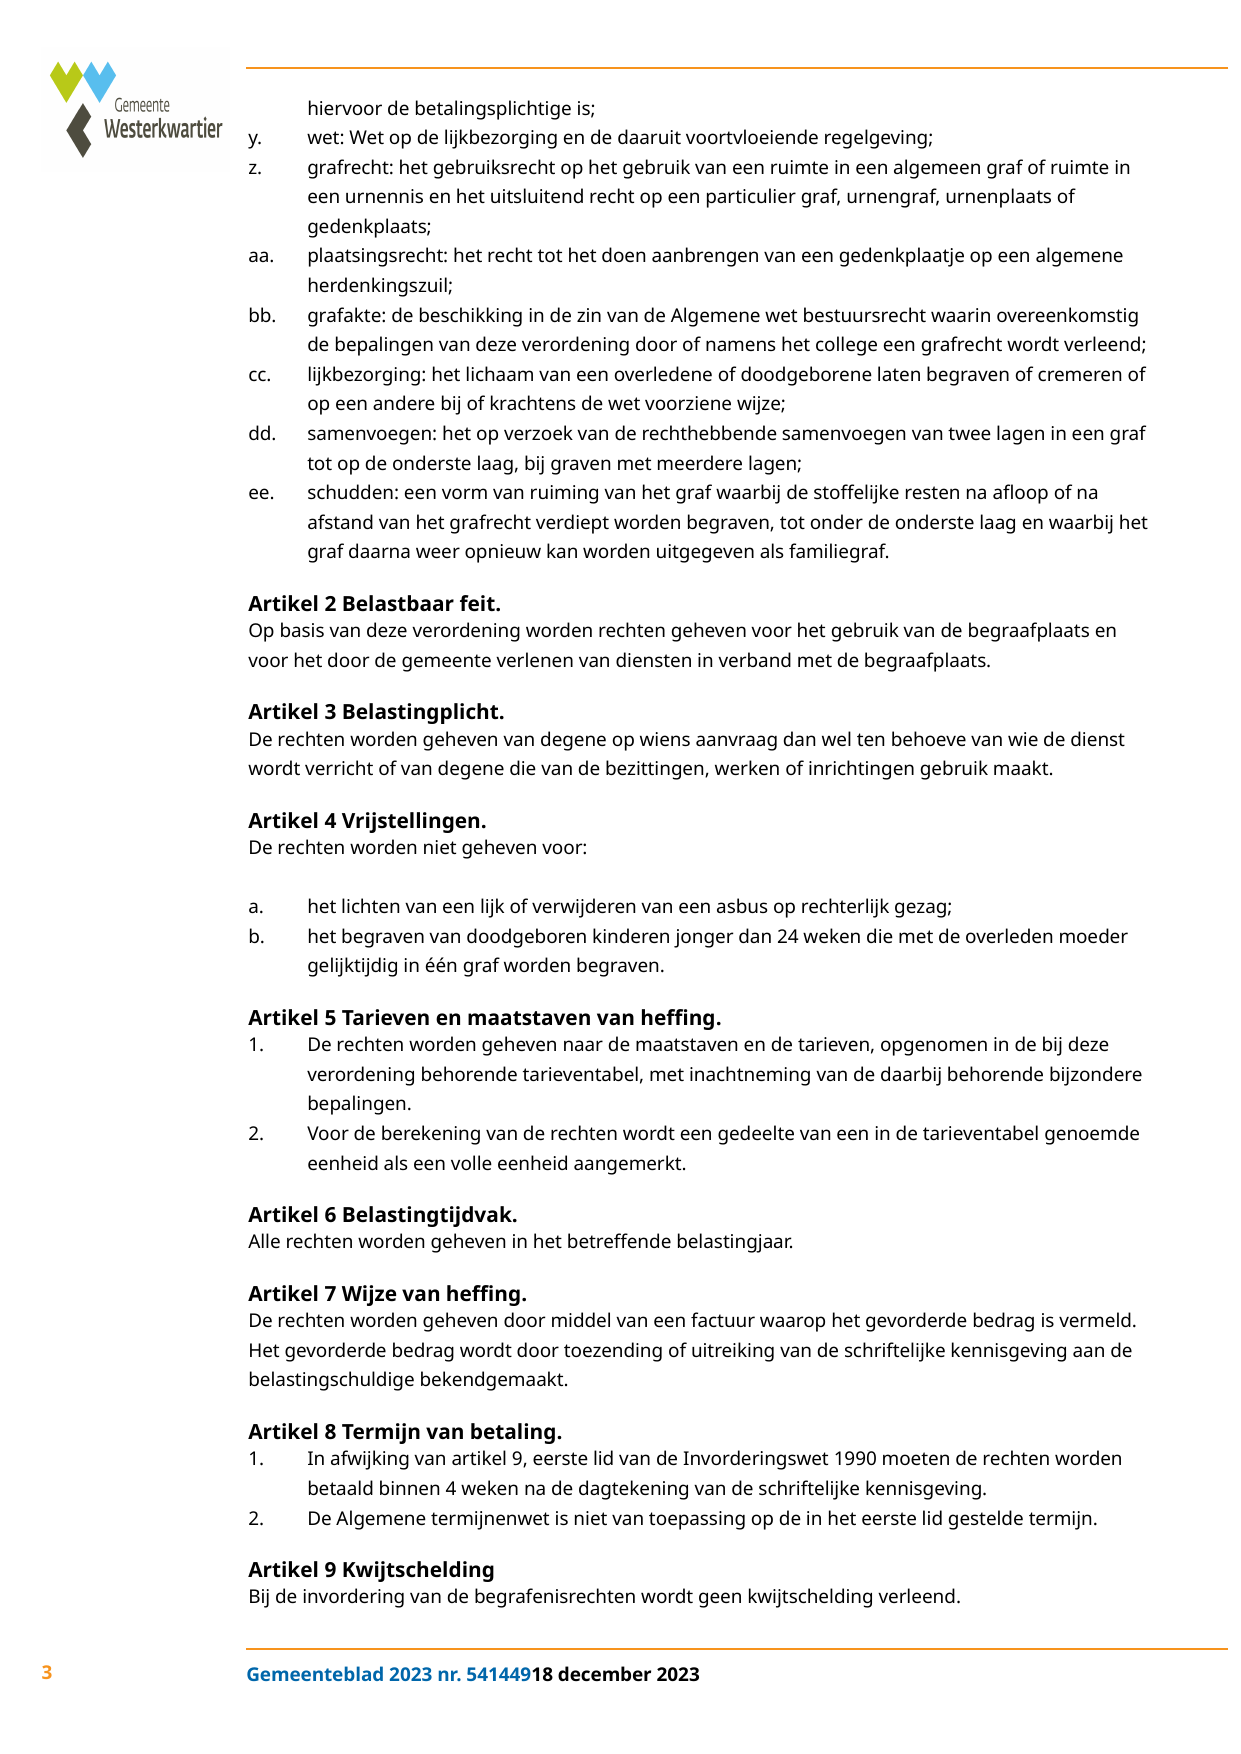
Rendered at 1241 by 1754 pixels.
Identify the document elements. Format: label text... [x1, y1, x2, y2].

text Alle rechten worden geheven in het betreffende belastingjaar. [248, 1229, 1152, 1254]
text Artikel 4 Vrijstellingen. [248, 806, 1152, 834]
list het lichten van een lijk of verwijderen van een asbus op rechterlijk gezag; [248, 893, 1152, 919]
list grafrecht: het gebruiksrecht op het gebruik van een ruimte in een algemeen graf of ruimte in een urnennis en het uitsluitend recht op een particulier graf, urnengraf, urnenplaats of gedenkplaats; [248, 154, 1152, 239]
list schudden: een vorm van ruiming van het graf waarbij de stoffelijke resten na afloop of na afstand van het grafrecht verdiept worden begraven, tot onder de onderste laag en waarbij het graf daarna weer opnieuw kan worden uitgegeven als familiegraf. [248, 479, 1152, 564]
list Voor de berekening van de rechten wordt een gedeelte van een in de tarieventabel genoemde eenheid als een volle eenheid aangemerkt. [248, 1120, 1152, 1176]
text Op basis van deze verordening worden rechten geheven voor het gebruik van de begraafplaats en voor het door de gemeente verlenen van diensten in verband met de begraafplaats. [248, 617, 1152, 673]
text Artikel 5 Tarieven en maatstaven van heffing. [248, 1003, 1152, 1031]
text Artikel 6 Belastingtijdvak. [248, 1200, 1152, 1229]
list De rechten worden geheven naar de maatstaven en de tarieven, opgenomen in de bij deze verordening behorende tarieventabel, met inachtneming van de daarbij behorende bijzondere bepalingen. [248, 1031, 1152, 1116]
list In afwijking van artikel 9, eerste lid van de Invorderingswet 1990 moeten de rechten worden betaald binnen 4 weken na de dagtekening van de schriftelijke kennisgeving. [248, 1446, 1152, 1501]
list samenvoegen: het op verzoek van de rechthebbende samenvoegen van twee lagen in een graf tot op de onderste laag, bij graven met meerdere lagen; [248, 420, 1152, 476]
list lijkbezorging: het lichaam van een overledene of doodgeborene laten begraven of cremeren of op een andere bij of krachtens de wet voorziene wijze; [248, 361, 1152, 416]
list hiervoor de betalingsplichtige is; [248, 95, 1152, 121]
picture [41, 47, 231, 172]
text Artikel 3 Belastingplicht. [248, 697, 1152, 726]
text Artikel 7 Wijze van heffing. [248, 1279, 1152, 1307]
text Artikel 2 Belastbaar feit. [248, 589, 1152, 617]
list wet: Wet op de lijkbezorging en de daaruit voortvloeiende regelgeving; [248, 124, 1152, 150]
list het begraven van doodgeboren kinderen jonger dan 24 weken die met de overleden moeder gelijktijdig in één graf worden begraven. [248, 923, 1152, 978]
list plaatsingsrecht: het recht tot het doen aanbrengen van een gedenkplaatje op een algemene herdenkingszuil; [248, 243, 1152, 298]
text De rechten worden niet geheven voor: [248, 834, 1152, 860]
text Artikel 9 Kwijtschelding [248, 1555, 1152, 1583]
list grafakte: de beschikking in de zin van de Algemene wet bestuursrecht waarin overeenkomstig de bepalingen van deze verordening door of namens het college een grafrecht wordt verleend; [248, 302, 1152, 357]
text Bij de invordering van de begrafenisrechten wordt geen kwijtschelding verleend. [248, 1583, 1152, 1609]
text Artikel 8 Termijn van betaling. [248, 1417, 1152, 1446]
text De rechten worden geheven van degene op wiens aanvraag dan wel ten behoeve van wie de dienst wordt verricht of van degene die van de bezittingen, werken of inrichtingen gebruik maakt. [248, 726, 1152, 781]
text De rechten worden geheven door middel van een factuur waarop het gevorderde bedrag is vermeld. Het gevorderde bedrag wordt door toezending of uitreiking van de schriftelijke kennisgeving aan de belastingschuldige bekendgemaakt. [248, 1307, 1152, 1392]
list De Algemene termijnenwet is niet van toepassing op de in het eerste lid gestelde termijn. [248, 1505, 1152, 1530]
